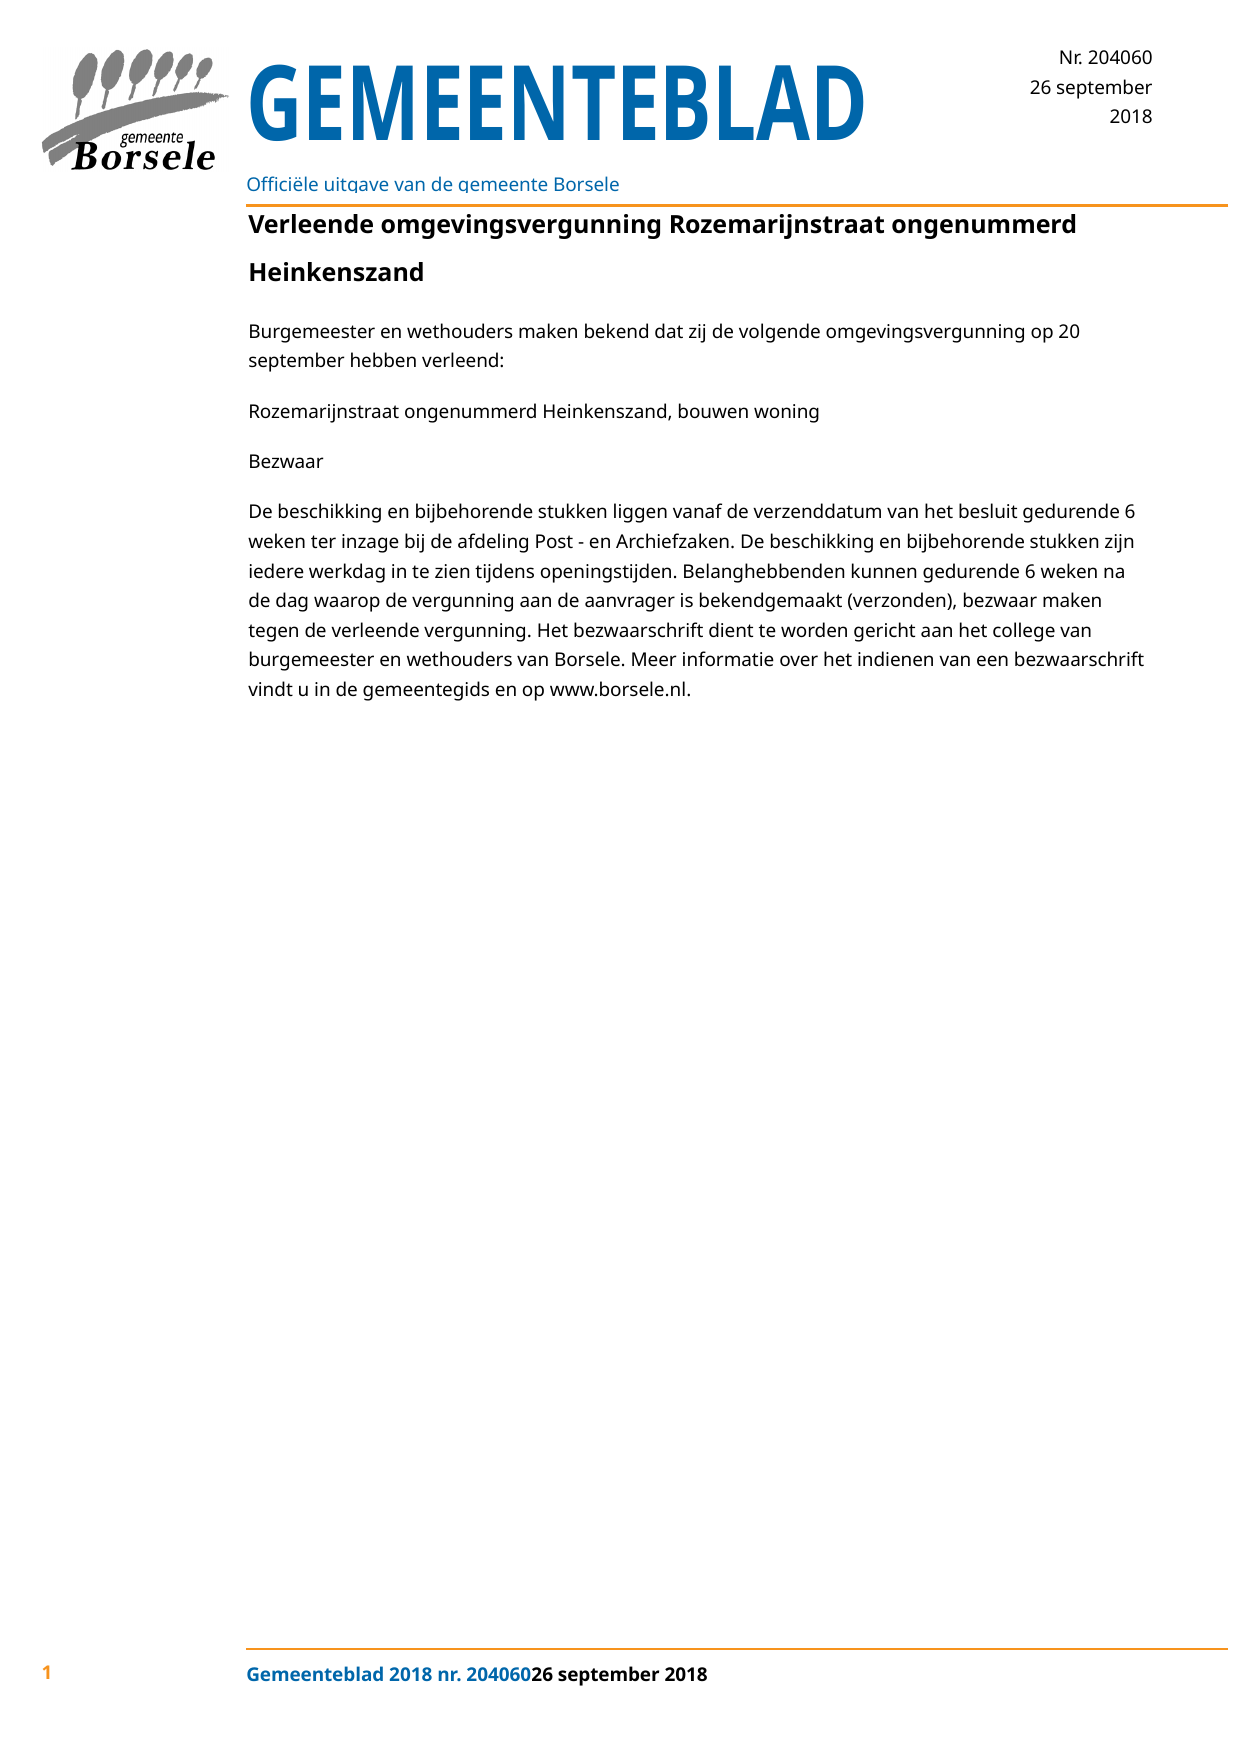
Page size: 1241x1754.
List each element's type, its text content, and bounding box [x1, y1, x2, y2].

text Burgemeester en wethouders maken bekend dat zij de volgende omgevingsvergunning op 20 september hebben verleend: [248, 318, 1152, 373]
picture [41, 47, 231, 172]
text Verleende omgevingsvergunning Rozemarijnstraat ongenummerd Heinkenszand [248, 207, 1152, 288]
text Rozemarijnstraat ongenummerd Heinkenszand, bouwen woning [248, 398, 1152, 424]
text De beschikking en bijbehorende stukken liggen vanaf de verzenddatum van het besluit gedurende 6 weken ter inzage bij de afdeling Post - en Archiefzaken. De beschikking en bijbehorende stukken zijn iedere werkdag in te zien tijdens openingstijden. Belanghebbenden kunnen gedurende 6 weken na de dag waarop de vergunning aan de aanvrager is bekendgemaakt (verzonden), bezwaar maken tegen de verleende vergunning. Het bezwaarschrift dient te worden gericht aan het college van burgemeester en wethouders van Borsele. Meer informatie over het indienen van een bezwaarschrift vindt u in de gemeentegids en op www.borsele.nl. [248, 499, 1152, 702]
text Bezwaar [248, 448, 1152, 474]
